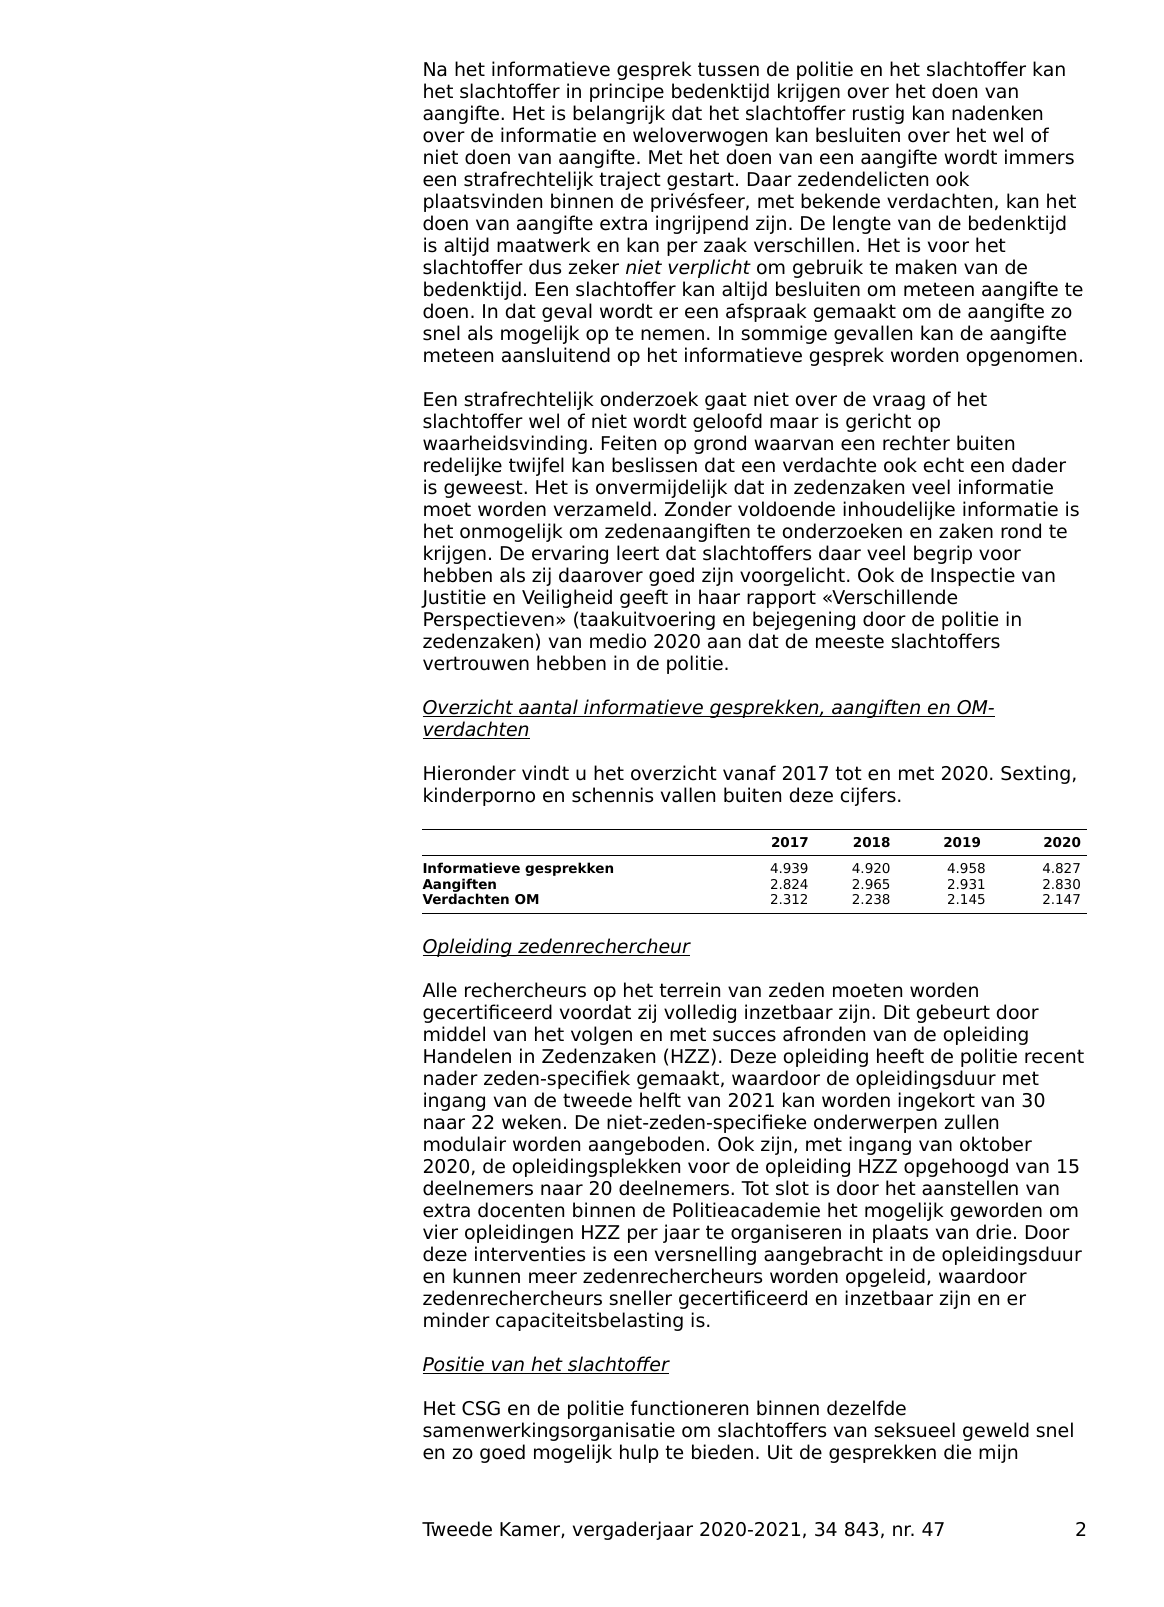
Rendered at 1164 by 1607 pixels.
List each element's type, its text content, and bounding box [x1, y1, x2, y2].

table_cell 2.965 [814, 876, 896, 892]
table_cell 2.824 [719, 876, 814, 892]
text Hieronder vindt u het overzicht vanaf 2017 tot en met 2020. Sexting, kinderporno en schennis vallen buiten deze cijfers. [422, 763, 1087, 807]
table_cell 4.827 [991, 856, 1087, 876]
text Na het informatieve gesprek tussen de politie en het slachtoffer kan het slachtoffer in principe bedenktijd krijgen over het doen van aangifte. Het is belangrijk dat het slachtoffer rustig kan nadenken over de informatie en weloverwogen kan besluiten over het wel of niet doen van aangifte. Met het doen van een aangifte wordt immers een strafrechtelijk traject gestart. Daar zedendelicten ook plaatsvinden binnen de privésfeer, met bekende verdachten, kan het doen van aangifte extra ingrijpend zijn. De lengte van de bedenktijd is altijd maatwerk en kan per zaak verschillen. Het is voor het slachtoffer dus zeker niet verplicht om gebruik te maken van de bedenktijd. Een slachtoffer kan altijd besluiten om meteen aangifte te doen. In dat geval wordt er een afspraak gemaakt om de aangifte zo snel als mogelijk op te nemen. In sommige gevallen kan de aangifte meteen aansluitend op het informatieve gesprek worden opgenomen. [422, 59, 1087, 367]
table_header 2019 [896, 830, 991, 855]
table_header 2018 [814, 830, 896, 855]
table_cell 2.145 [896, 892, 991, 913]
table_cell Aangiften [422, 876, 719, 892]
text Alle rechercheurs op het terrein van zeden moeten worden gecertificeerd voordat zij volledig inzetbaar zijn. Dit gebeurt door middel van het volgen en met succes afronden van de opleiding Handelen in Zedenzaken (HZZ). Deze opleiding heeft de politie recent nader zeden-specifiek gemaakt, waardoor de opleidingsduur met ingang van de tweede helft van 2021 kan worden ingekort van 30 naar 22 weken. De niet-zeden-specifieke onderwerpen zullen modulair worden aangeboden. Ook zijn, met ingang van oktober 2020, de opleidingsplekken voor de opleiding HZZ opgehoogd van 15 deelnemers naar 20 deelnemers. Tot slot is door het aanstellen van extra docenten binnen de Politieacademie het mogelijk geworden om vier opleidingen HZZ per jaar te organiseren in plaats van drie. Door deze interventies is een versnelling aangebracht in de opleidingsduur en kunnen meer zedenrechercheurs worden opgeleid, waardoor zedenrechercheurs sneller gecertificeerd en inzetbaar zijn en er minder capaciteitsbelasting is. [422, 980, 1087, 1332]
subtitle Overzicht aantal informatieve gesprekken, aangiften en OM-verdachten [422, 697, 1087, 741]
table_cell Informatieve gesprekken [422, 856, 719, 876]
table_cell 2.312 [719, 892, 814, 913]
text Het CSG en de politie functioneren binnen dezelfde samenwerkingsorganisatie om slachtoffers van seksueel geweld snel en zo goed mogelijk hulp te bieden. Uit de gesprekken die mijn [422, 1398, 1087, 1464]
table_cell 4.939 [719, 856, 814, 876]
table_cell 2.147 [991, 892, 1087, 913]
table_header 2020 [991, 830, 1087, 855]
table_header 2017 [719, 830, 814, 855]
table_cell 2.238 [814, 892, 896, 913]
table_header [422, 830, 719, 855]
subtitle Positie van het slachtoffer [422, 1354, 1087, 1376]
table_cell 2.931 [896, 876, 991, 892]
table_cell Verdachten OM [422, 892, 719, 913]
table_cell 4.920 [814, 856, 896, 876]
subtitle Opleiding zedenrechercheur [422, 936, 1087, 958]
table_cell 4.958 [896, 856, 991, 876]
table_cell 2.830 [991, 876, 1087, 892]
text Een strafrechtelijk onderzoek gaat niet over de vraag of het slachtoffer wel of niet wordt geloofd maar is gericht op waarheidsvinding. Feiten op grond waarvan een rechter buiten redelijke twijfel kan beslissen dat een verdachte ook echt een dader is geweest. Het is onvermijdelijk dat in zedenzaken veel informatie moet worden verzameld. Zonder voldoende inhoudelijke informatie is het onmogelijk om zedenaangiften te onderzoeken en zaken rond te krijgen. De ervaring leert dat slachtoffers daar veel begrip voor hebben als zij daarover goed zijn voorgelicht. Ook de Inspectie van Justitie en Veiligheid geeft in haar rapport «Verschillende Perspectieven» (taakuitvoering en bejegening door de politie in zedenzaken) van medio 2020 aan dat de meeste slachtoffers vertrouwen hebben in de politie. [422, 389, 1087, 675]
